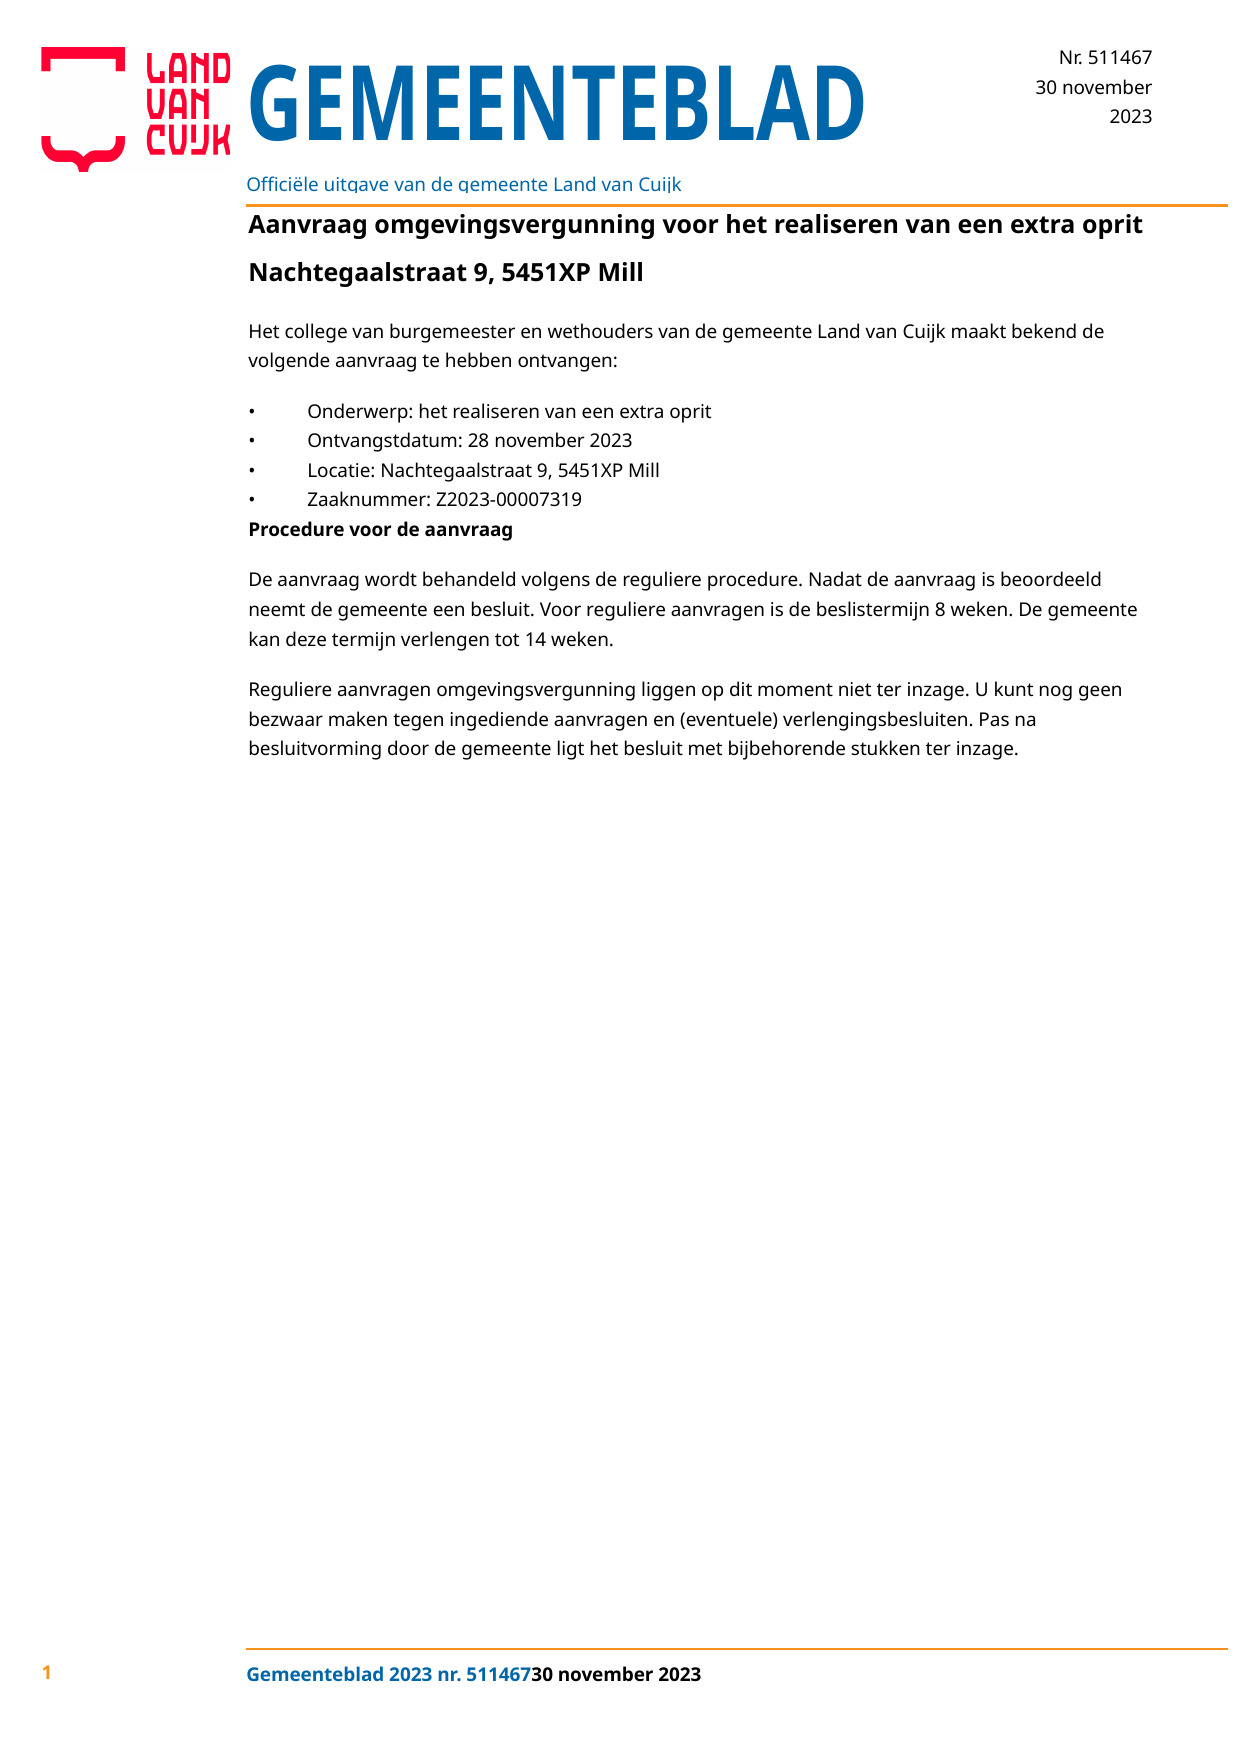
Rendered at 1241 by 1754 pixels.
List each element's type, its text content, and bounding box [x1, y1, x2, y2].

text Procedure voor de aanvraag [248, 516, 1152, 542]
list Onderwerp: het realiseren van een extra oprit [248, 398, 1152, 424]
picture [41, 47, 231, 172]
text Reguliere aanvragen omgevingsvergunning liggen op dit moment niet ter inzage. U kunt nog geen bezwaar maken tegen ingediende aanvragen en (eventuele) verlengingsbesluiten. Pas na besluitvorming door de gemeente ligt het besluit met bijbehorende stukken ter inzage. [248, 676, 1152, 761]
list Locatie: Nachtegaalstraat 9, 5451XP Mill [248, 457, 1152, 483]
list Zaaknummer: Z2023-00007319 [248, 487, 1152, 512]
list Ontvangstdatum: 28 november 2023 [248, 427, 1152, 453]
text Aanvraag omgevingsvergunning voor het realiseren van een extra oprit Nachtegaalstraat 9, 5451XP Mill [248, 207, 1152, 288]
text De aanvraag wordt behandeld volgens de reguliere procedure. Nadat de aanvraag is beoordeeld neemt de gemeente een besluit. Voor reguliere aanvragen is de beslistermijn 8 weken. De gemeente kan deze termijn verlengen tot 14 weken. [248, 567, 1152, 652]
text Het college van burgemeester en wethouders van de gemeente Land van Cuijk maakt bekend de volgende aanvraag te hebben ontvangen: [248, 318, 1152, 373]
